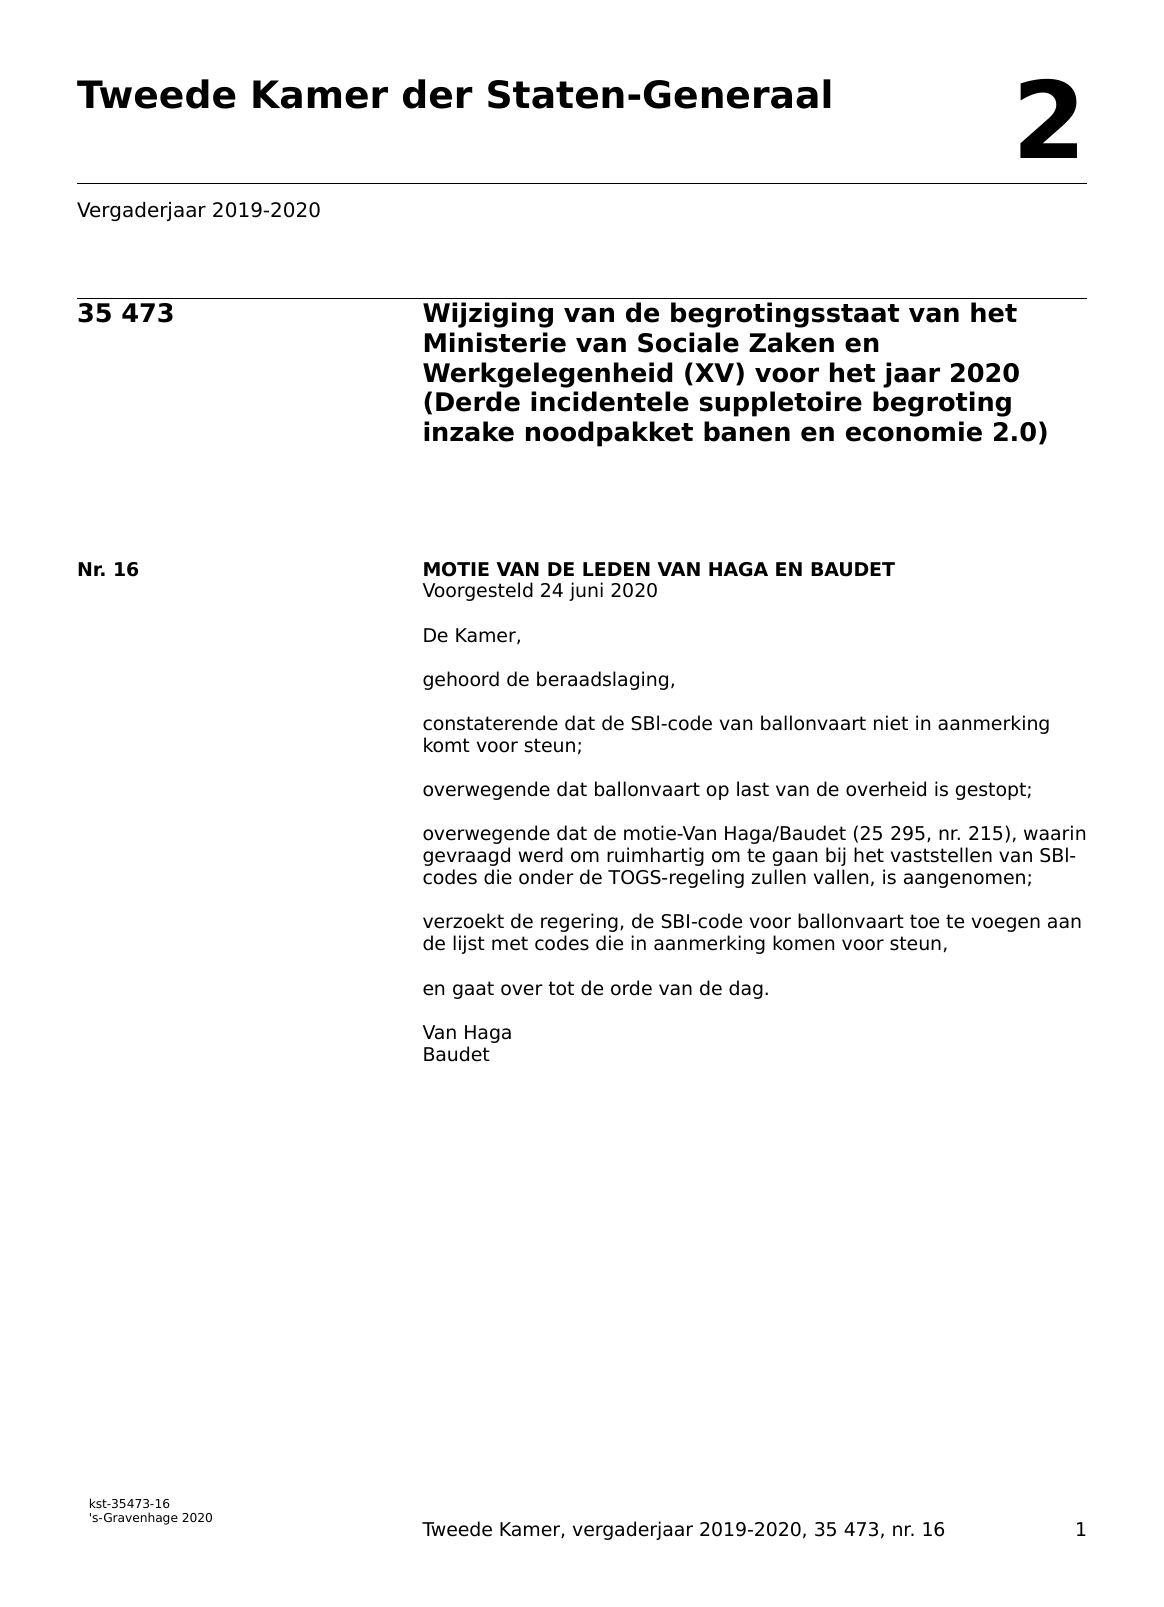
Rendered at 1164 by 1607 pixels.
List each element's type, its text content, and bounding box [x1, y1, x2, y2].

text en gaat over tot de orde van de dag. [422, 977, 1087, 999]
text overwegende dat de motie-Van Haga/Baudet (25 295, nr. 215), waarin gevraagd werd om ruimhartig om te gaan bij het vaststellen van SBl-codes die onder de TOGS-regeling zullen vallen, is aangenomen; [422, 823, 1087, 889]
text Van Haga [422, 1022, 1087, 1044]
subtitle 35 473 Wijziging van de begrotingsstaat van het Ministerie van Sociale Zaken en Werkgelegenheid (XV) voor het jaar 2020 (Derde incidentele suppletoire begroting inzake noodpakket banen en economie 2.0) [77, 299, 1087, 447]
text verzoekt de regering, de SBI-code voor ballonvaart toe te voegen aan de lijst met codes die in aanmerking komen voor steun, [422, 911, 1087, 955]
table_header Tweede Kamer der Staten-Generaal [77, 59, 886, 183]
text De Kamer, [422, 624, 1087, 647]
table_header 2 [886, 59, 1087, 183]
table_cell Vergaderjaar 2019-2020 [77, 184, 1087, 298]
text 's-Gravenhage 2020 [88, 1511, 323, 1525]
text Baudet [422, 1044, 1087, 1066]
text kst-35473-16 [88, 1497, 323, 1511]
text overwegende dat ballonvaart op last van de overheid is gestopt; [422, 779, 1087, 801]
text Voorgesteld 24 juni 2020 [422, 580, 1087, 602]
subtitle Nr. 16 MOTIE VAN DE LEDEN VAN HAGA EN BAUDET [77, 558, 1087, 580]
text constaterende dat de SBl-code van ballonvaart niet in aanmerking komt voor steun; [422, 713, 1087, 757]
text gehoord de beraadslaging, [422, 669, 1087, 691]
